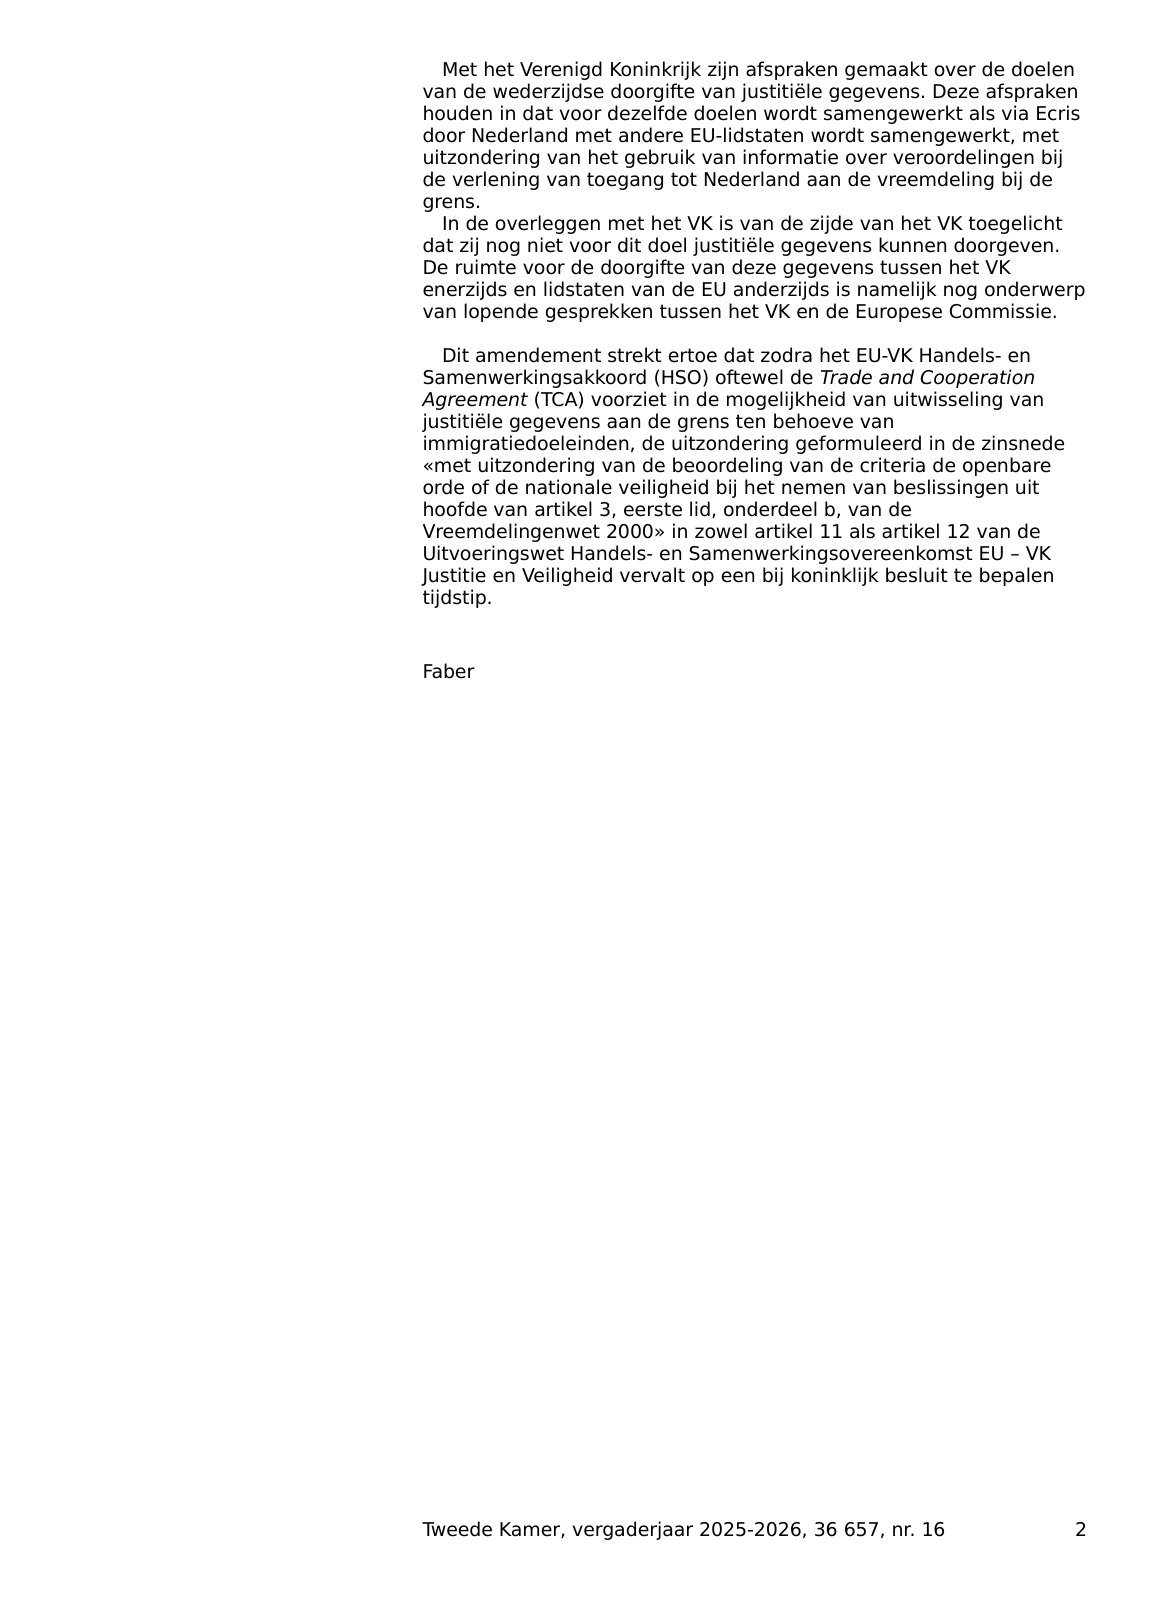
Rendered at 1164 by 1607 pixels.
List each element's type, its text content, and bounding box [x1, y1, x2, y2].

text Faber [422, 639, 1087, 683]
text In de overleggen met het VK is van de zijde van het VK toegelicht dat zij nog niet voor dit doel justitiële gegevens kunnen doorgeven. De ruimte voor de doorgifte van deze gegevens tussen het VK enerzijds en lidstaten van de EU anderzijds is namelijk nog onderwerp van lopende gesprekken tussen het VK en de Europese Commissie. [422, 213, 1087, 323]
text Met het Verenigd Koninkrijk zijn afspraken gemaakt over de doelen van de wederzijdse doorgifte van justitiële gegevens. Deze afspraken houden in dat voor dezelfde doelen wordt samengewerkt als via Ecris door Nederland met andere EU-lidstaten wordt samengewerkt, met uitzondering van het gebruik van informatie over veroordelingen bij de verlening van toegang tot Nederland aan de vreemdeling bij de grens. [422, 59, 1087, 213]
text Dit amendement strekt ertoe dat zodra het EU-VK Handels- en Samenwerkingsakkoord (HSO) oftewel de Trade and Cooperation Agreement (TCA) voorziet in de mogelijkheid van uitwisseling van justitiële gegevens aan de grens ten behoeve van immigratiedoeleinden, de uitzondering geformuleerd in de zinsnede «met uitzondering van de beoordeling van de criteria de openbare orde of de nationale veiligheid bij het nemen van beslissingen uit hoofde van artikel 3, eerste lid, onderdeel b, van de Vreemdelingenwet 2000» in zowel artikel 11 als artikel 12 van de Uitvoeringswet Handels- en Samenwerkingsovereenkomst EU – VK Justitie en Veiligheid vervalt op een bij koninklijk besluit te bepalen tijdstip. [422, 345, 1087, 609]
